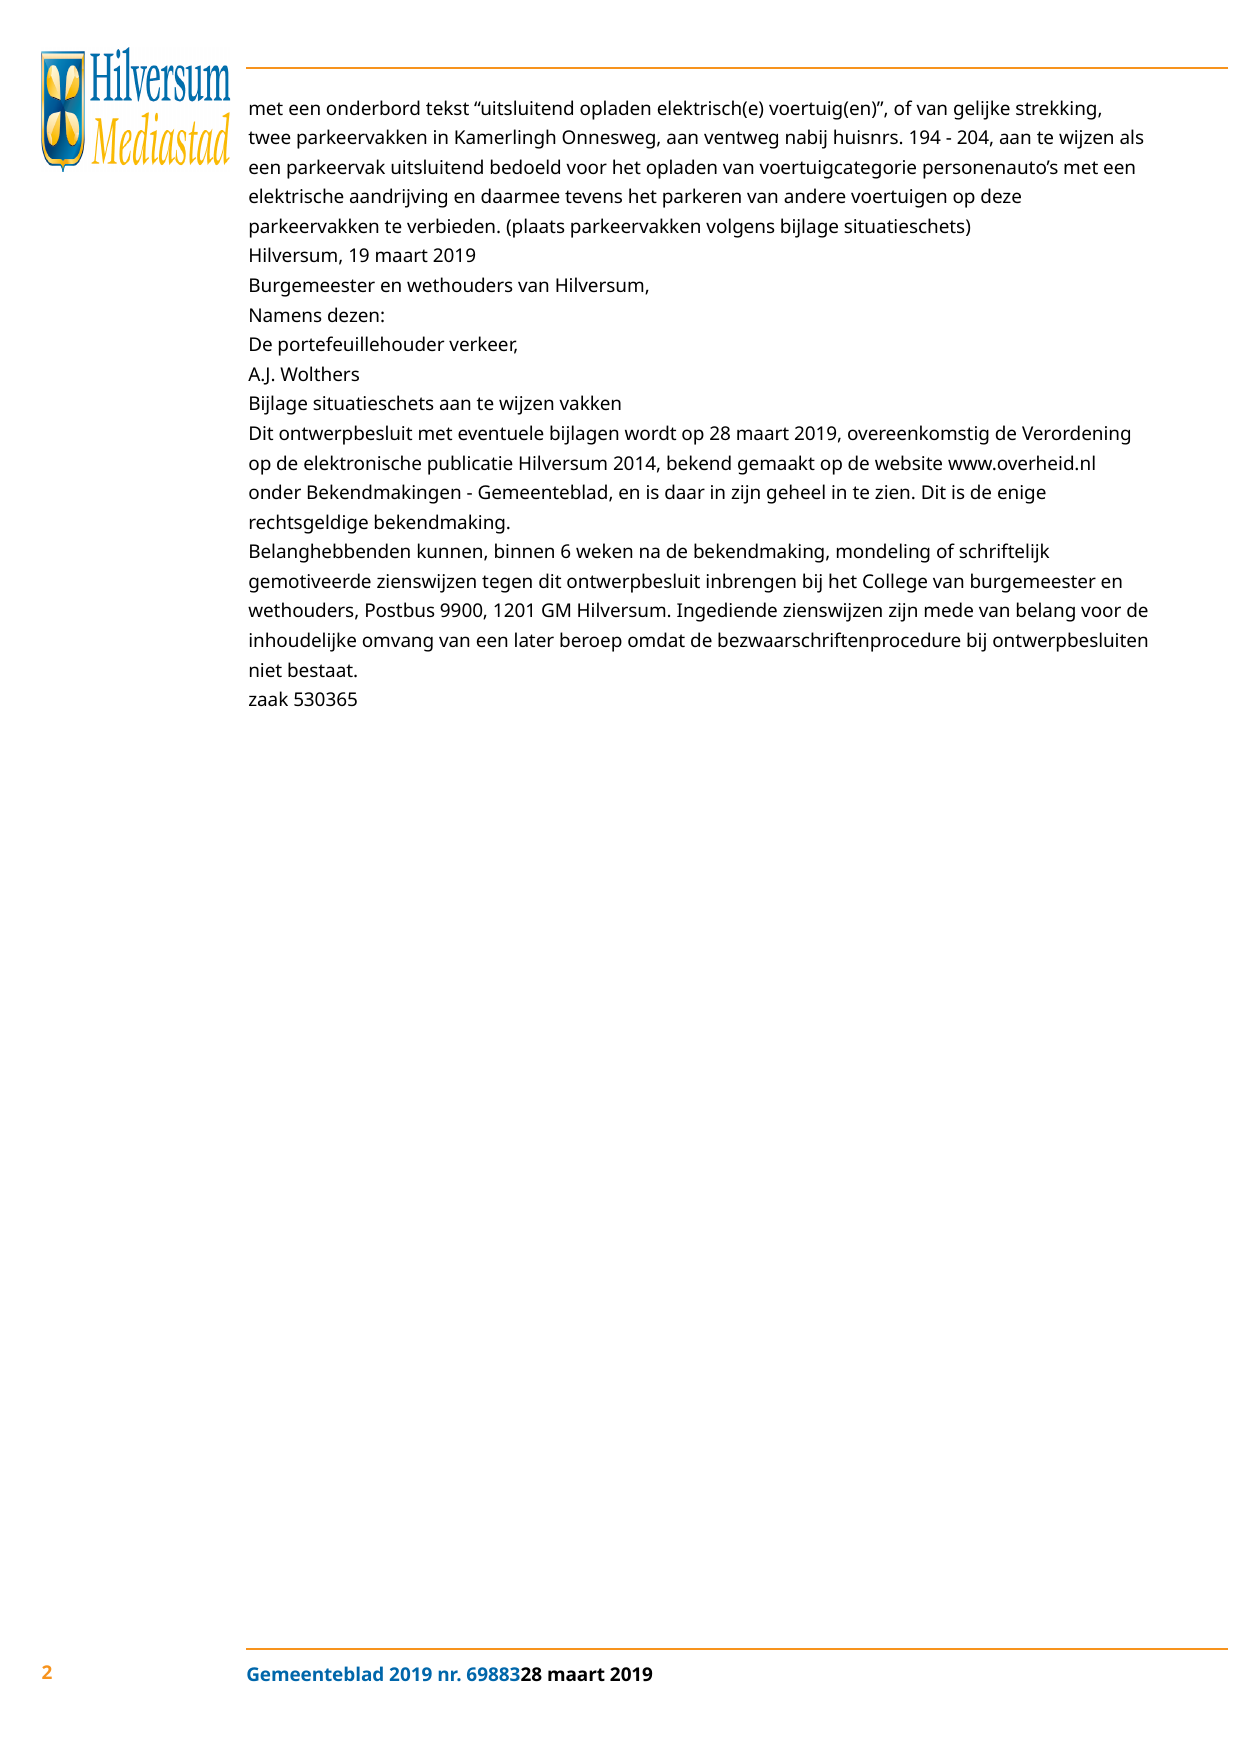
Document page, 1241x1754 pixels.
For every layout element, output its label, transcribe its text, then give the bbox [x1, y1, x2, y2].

text De portefeuillehouder verkeer, [248, 331, 1152, 357]
text Namens dezen: [248, 302, 1152, 328]
text Bijlage situatieschets aan te wijzen vakken [248, 391, 1152, 416]
text A.J. Wolthers [248, 361, 1152, 387]
text met een onderbord tekst “uitsluitend opladen elektrisch(e) voertuig(en)”, of van gelijke strekking, twee parkeervakken in Kamerlingh Onnesweg, aan ventweg nabij huisnrs. 194 - 204, aan te wijzen als een parkeervak uitsluitend bedoeld voor het opladen van voertuigcategorie personenauto’s met een elektrische aandrijving en daarmee tevens het parkeren van andere voertuigen op deze parkeervakken te verbieden. (plaats parkeervakken volgens bijlage situatieschets) [248, 95, 1152, 239]
text Belanghebbenden kunnen, binnen 6 weken na de bekendmaking, mondeling of schriftelijk gemotiveerde zienswijzen tegen dit ontwerpbesluit inbrengen bij het College van burgemeester en wethouders, Postbus 9900, 1201 GM Hilversum. Ingediende zienswijzen zijn mede van belang voor de inhoudelijke omvang van een later beroep omdat de bezwaarschriftenprocedure bij ontwerpbesluiten niet bestaat. [248, 538, 1152, 683]
text Dit ontwerpbesluit met eventuele bijlagen wordt op 28 maart 2019, overeenkomstig de Verordening op de elektronische publicatie Hilversum 2014, bekend gemaakt op de website www.overheid.nl onder Bekendmakingen - Gemeenteblad, en is daar in zijn geheel in te zien. Dit is de enige rechtsgeldige bekendmaking. [248, 420, 1152, 535]
text zaak 530365 [248, 686, 1152, 712]
picture [41, 47, 231, 172]
text Hilversum, 19 maart 2019 [248, 243, 1152, 268]
text Burgemeester en wethouders van Hilversum, [248, 272, 1152, 298]
